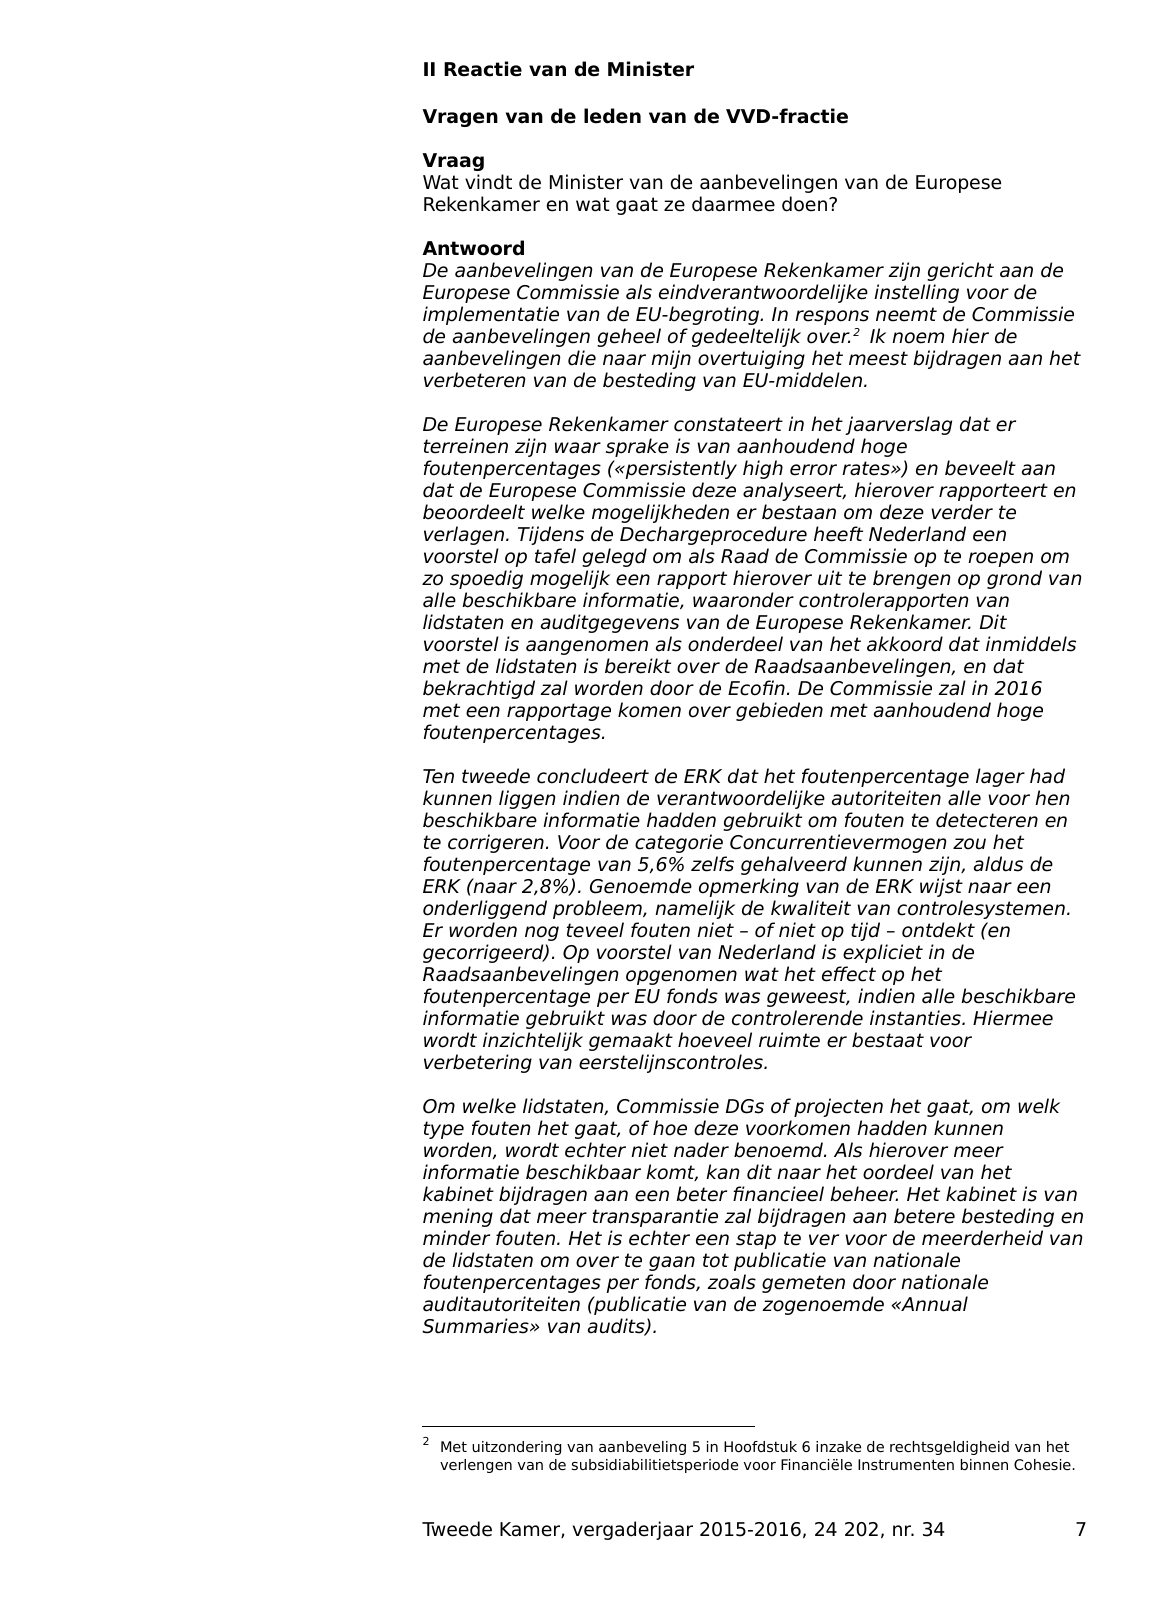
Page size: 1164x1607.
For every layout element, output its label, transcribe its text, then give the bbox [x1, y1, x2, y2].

text De Europese Rekenkamer constateert in het jaarverslag dat er terreinen zijn waar sprake is van aanhoudend hoge foutenpercentages («persistently high error rates») en beveelt aan dat de Europese Commissie deze analyseert, hierover rapporteert en beoordeelt welke mogelijkheden er bestaan om deze verder te verlagen. Tijdens de Dechargeprocedure heeft Nederland een voorstel op tafel gelegd om als Raad de Commissie op te roepen om zo spoedig mogelijk een rapport hierover uit te brengen op grond van alle beschikbare informatie, waaronder controlerapporten van lidstaten en auditgegevens van de Europese Rekenkamer. Dit voorstel is aangenomen als onderdeel van het akkoord dat inmiddels met de lidstaten is bereikt over de Raadsaanbevelingen, en dat bekrachtigd zal worden door de Ecofin. De Commissie zal in 2016 met een rapportage komen over gebieden met aanhoudend hoge foutenpercentages. [422, 414, 1087, 744]
text Wat vindt de Minister van de aanbevelingen van de Europese Rekenkamer en wat gaat ze daarmee doen? [422, 172, 1087, 216]
text De aanbevelingen van de Europese Rekenkamer zijn gericht aan de Europese Commissie als eindverantwoordelijke instelling voor de implementatie van de EU-begroting. In respons neemt de Commissie de aanbevelingen geheel of gedeeltelijk over. Ik noem hier de aanbevelingen die naar mijn overtuiging het meest bijdragen aan het verbeteren van de besteding van EU-middelen. [422, 260, 1087, 392]
text Vraag [422, 150, 1087, 172]
text Antwoord [422, 238, 1087, 260]
text Ten tweede concludeert de ERK dat het foutenpercentage lager had kunnen liggen indien de verantwoordelijke autoriteiten alle voor hen beschikbare informatie hadden gebruikt om fouten te detecteren en te corrigeren. Voor de categorie Concurrentievermogen zou het foutenpercentage van 5,6% zelfs gehalveerd kunnen zijn, aldus de ERK (naar 2,8%). Genoemde opmerking van de ERK wijst naar een onderliggend probleem, namelijk de kwaliteit van controlesystemen. Er worden nog teveel fouten niet – of niet op tijd – ontdekt (en gecorrigeerd). Op voorstel van Nederland is expliciet in de Raadsaanbevelingen opgenomen wat het effect op het foutenpercentage per EU fonds was geweest, indien alle beschikbare informatie gebruikt was door de controlerende instanties. Hiermee wordt inzichtelijk gemaakt hoeveel ruimte er bestaat voor verbetering van eerstelijnscontroles. [422, 766, 1087, 1074]
text Om welke lidstaten, Commissie DGs of projecten het gaat, om welk type fouten het gaat, of hoe deze voorkomen hadden kunnen worden, wordt echter niet nader benoemd. Als hierover meer informatie beschikbaar komt, kan dit naar het oordeel van het kabinet bijdragen aan een beter financieel beheer. Het kabinet is van mening dat meer transparantie zal bijdragen aan betere besteding en minder fouten. Het is echter een stap te ver voor de meerderheid van de lidstaten om over te gaan tot publicatie van nationale foutenpercentages per fonds, zoals gemeten door nationale auditautoriteiten (publicatie van de zogenoemde «Annual Summaries» van audits). [422, 1096, 1087, 1338]
subtitle II Reactie van de Minister [422, 59, 1087, 81]
text Met uitzondering van aanbeveling 5 in Hoofdstuk 6 inzake de rechtsgeldigheid van het verlengen van de subsidiabilitietsperiode voor Financiële Instrumenten binnen Cohesie. [422, 1435, 1087, 1474]
subtitle Vragen van de leden van de VVD-fractie [422, 106, 1087, 128]
